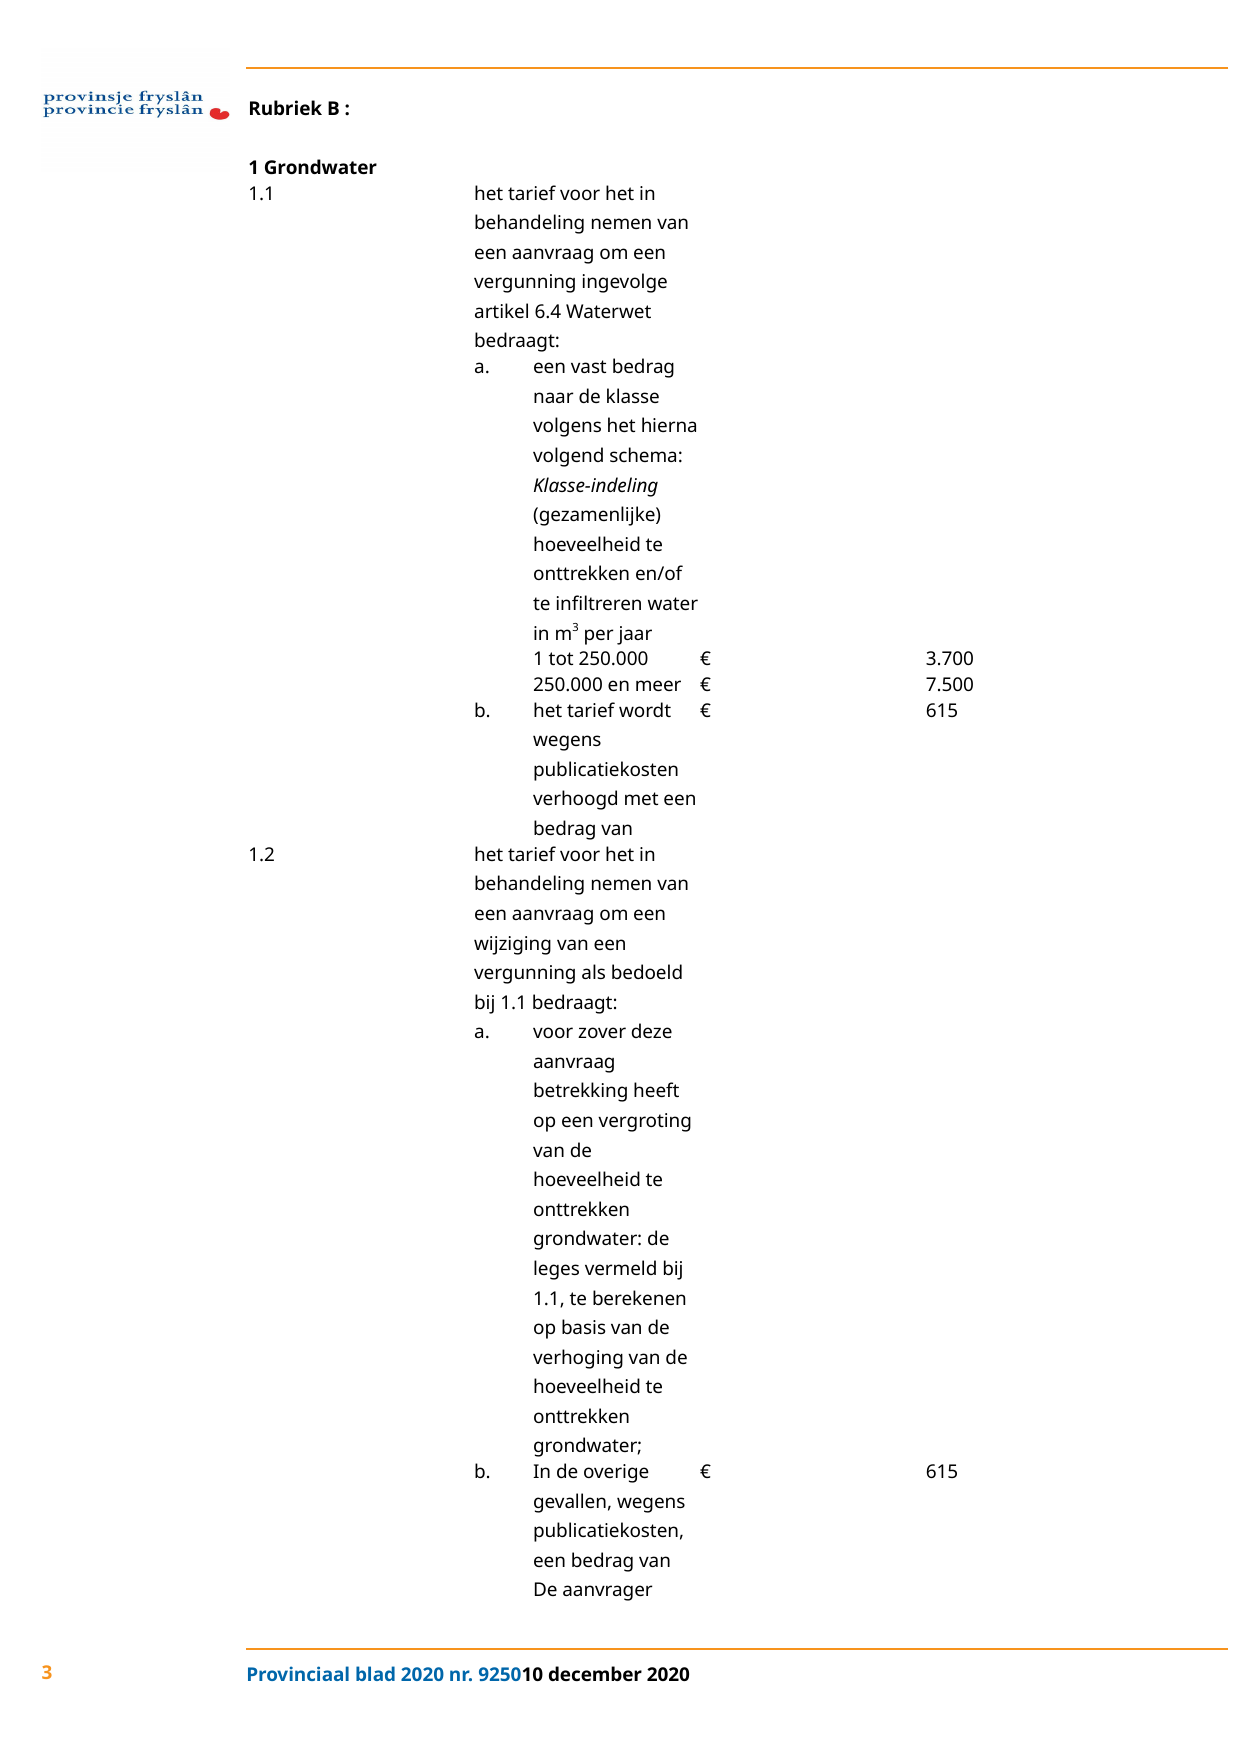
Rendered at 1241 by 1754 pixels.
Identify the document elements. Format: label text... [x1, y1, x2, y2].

table_cell het tarief voor het in behandeling nemen van een aanvraag om een vergunning ingevolge artikel 6.4 Waterwet bedraagt: [474, 180, 700, 353]
table_cell 3.700 [926, 645, 1152, 671]
table_cell € [700, 1458, 926, 1602]
table_header 1 Grondwater [248, 154, 1152, 180]
table_cell € [700, 697, 926, 841]
table_cell In de overige gevallen, wegens publicatiekosten, een bedrag van De aanvrager [474, 1458, 700, 1602]
table_cell [926, 180, 1152, 353]
table_cell 1.2 [248, 841, 474, 1602]
table_cell € [700, 645, 926, 671]
table_cell € [700, 671, 926, 697]
picture [41, 47, 231, 172]
table_cell 615 [926, 1458, 1152, 1602]
table_cell 1 tot 250.000 [474, 645, 700, 671]
table_cell 7.500 [926, 671, 1152, 697]
table_cell 250.000 en meer [474, 671, 700, 697]
table_cell 615 [926, 697, 1152, 841]
table_cell [926, 841, 1152, 1458]
table_cell een vast bedrag naar de klasse volgens het hierna volgend schema: Klasse-indeling (gezamenlijke) hoeveelheid te onttrekken en/of te infiltreren water in m3 per jaar [474, 354, 700, 645]
table_cell 1.1 [248, 180, 474, 841]
table_cell [700, 841, 926, 1458]
table_cell [700, 180, 926, 353]
table_cell [926, 354, 1152, 645]
table_cell het tarief voor het in behandeling nemen van een aanvraag om een wijziging van een vergunning als bedoeld bij 1.1 bedraagt: voor zover deze aanvraag betrekking heeft op een vergroting van de hoeveelheid te onttrekken grondwater: de leges vermeld bij 1.1, te berekenen op basis van de verhoging van de hoeveelheid te onttrekken grondwater; [474, 841, 700, 1458]
text Rubriek B : [248, 95, 1152, 121]
table_cell het tarief wordt wegens publicatiekosten verhoogd met een bedrag van [474, 697, 700, 841]
table_cell [700, 354, 926, 645]
